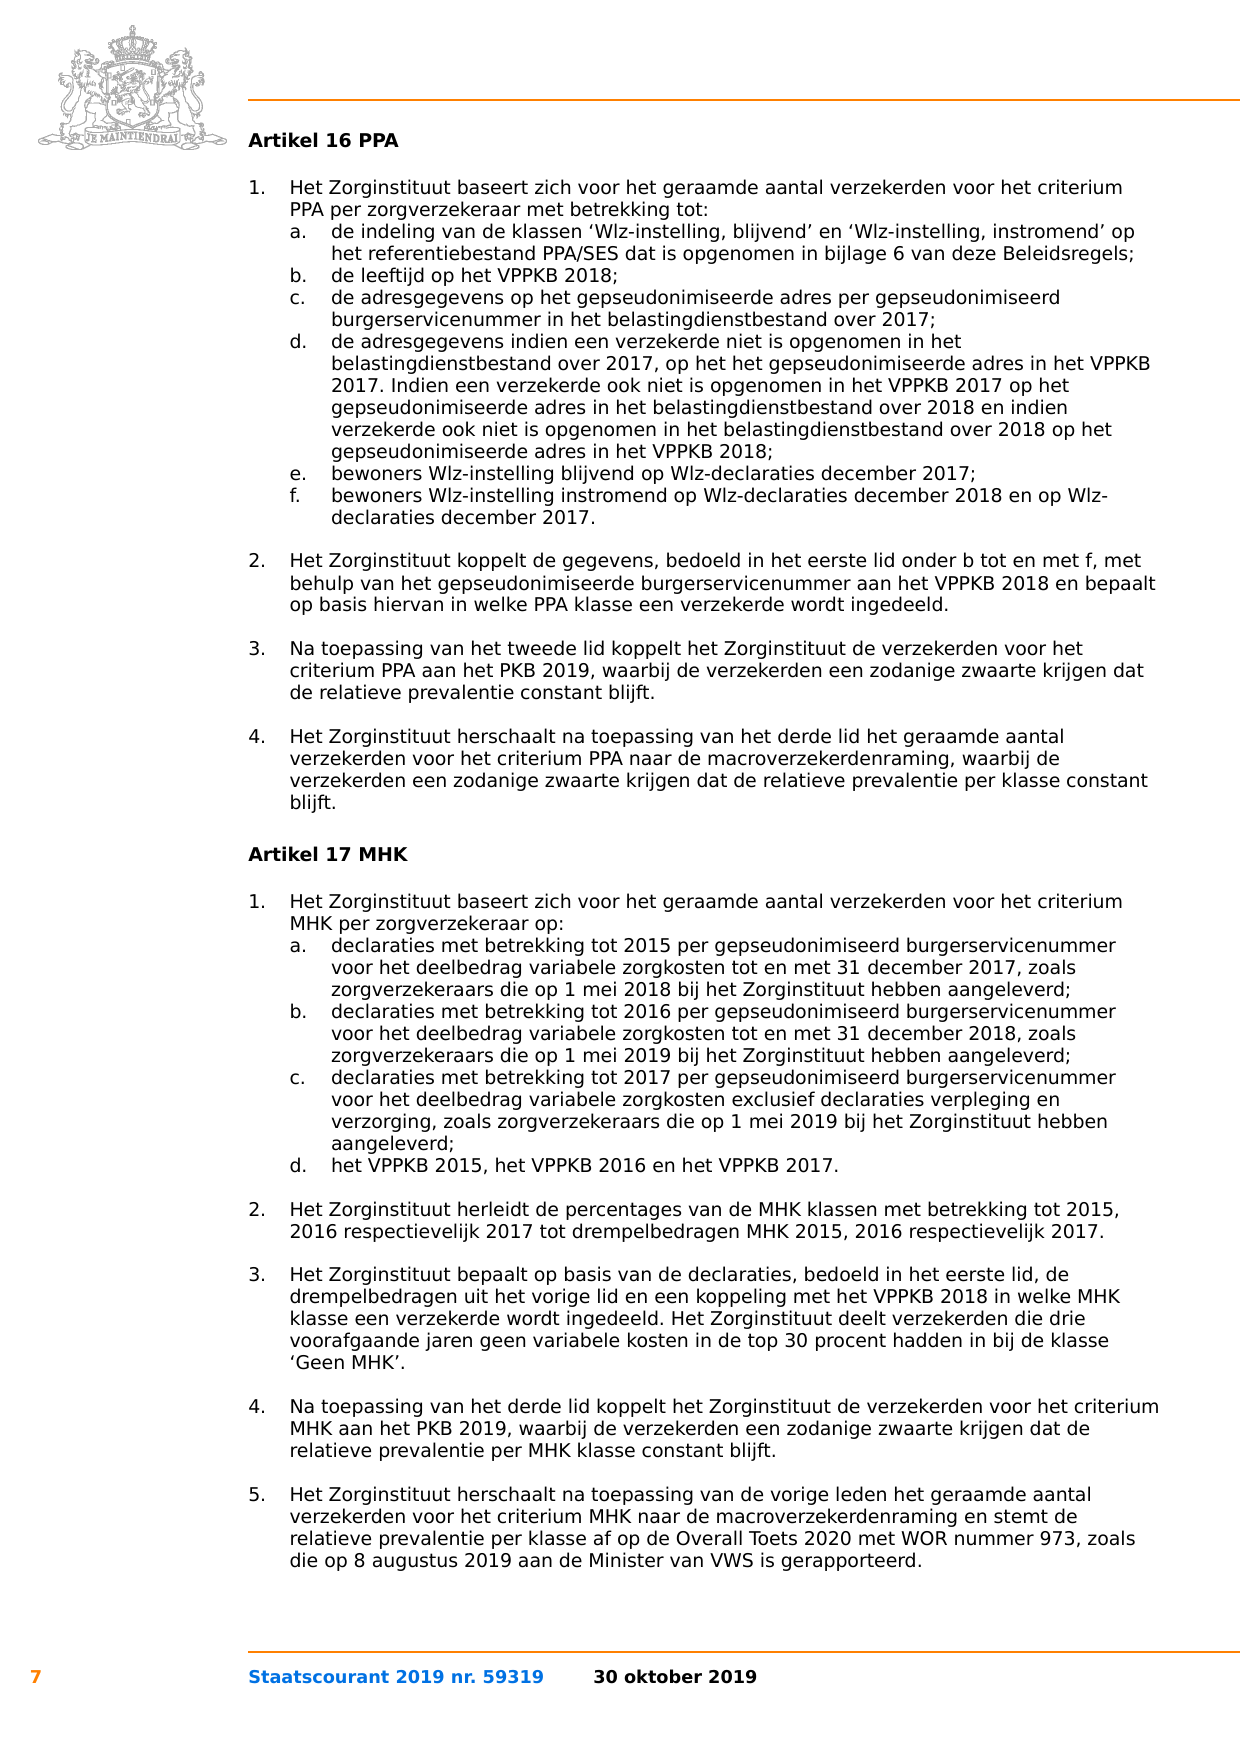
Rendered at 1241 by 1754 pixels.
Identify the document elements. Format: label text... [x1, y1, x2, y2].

text c. declaraties met betrekking tot 2017 per gepseudonimiseerd burgerservicenummer voor het deelbedrag variabele zorgkosten exclusief declaraties verpleging en verzorging, zoals zorgverzekeraars die op 1 mei 2019 bij het Zorginstituut hebben aangeleverd; [289, 1067, 1163, 1155]
text 2. Het Zorginstituut herleidt de percentages van de MHK klassen met betrekking tot 2015, 2016 respectievelijk 2017 tot drempelbedragen MHK 2015, 2016 respectievelijk 2017. [248, 1198, 1163, 1242]
text d. het VPPKB 2015, het VPPKB 2016 en het VPPKB 2017. [289, 1155, 1163, 1177]
text c. de adresgegevens op het gepseudonimiseerde adres per gepseudonimiseerd burgerservicenummer in het belastingdienstbestand over 2017; [289, 287, 1163, 331]
text 1. Het Zorginstituut baseert zich voor het geraamde aantal verzekerden voor het criterium PPA per zorgverzekeraar met betrekking tot: [248, 177, 1163, 221]
text 4. Het Zorginstituut herschaalt na toepassing van het derde lid het geraamde aantal verzekerden voor het criterium PPA naar de macroverzekerdenraming, waarbij de verzekerden een zodanige zwaarte krijgen dat de relatieve prevalentie per klasse constant blijft. [248, 726, 1163, 814]
text d. de adresgegevens indien een verzekerde niet is opgenomen in het belastingdienstbestand over 2017, op het het gepseudonimiseerde adres in het VPPKB 2017. Indien een verzekerde ook niet is opgenomen in het VPPKB 2017 op het gepseudonimiseerde adres in het belastingdienstbestand over 2018 en indien verzekerde ook niet is opgenomen in het belastingdienstbestand over 2018 op het gepseudonimiseerde adres in het VPPKB 2018; [289, 331, 1163, 463]
subtitle Artikel 16 PPA [248, 130, 1163, 152]
text e. bewoners Wlz-instelling blijvend op Wlz-declaraties december 2017; [289, 463, 1163, 484]
text 3. Het Zorginstituut bepaalt op basis van de declaraties, bedoeld in het eerste lid, de drempelbedragen uit het vorige lid en een koppeling met het VPPKB 2018 in welke MHK klasse een verzekerde wordt ingedeeld. Het Zorginstituut deelt verzekerden die drie voorafgaande jaren geen variabele kosten in de top 30 procent hadden in bij de klasse ‘Geen MHK’. [248, 1264, 1163, 1374]
picture [38, 25, 227, 150]
text 5. Het Zorginstituut herschaalt na toepassing van de vorige leden het geraamde aantal verzekerden voor het criterium MHK naar de macroverzekerdenraming en stemt de relatieve prevalentie per klasse af op de Overall Toets 2020 met WOR nummer 973, zoals die op 8 augustus 2019 aan de Minister van VWS is gerapporteerd. [248, 1484, 1163, 1572]
text f. bewoners Wlz-instelling instromend op Wlz-declaraties december 2018 en op Wlz-declaraties december 2017. [289, 484, 1163, 528]
text 1. Het Zorginstituut baseert zich voor het geraamde aantal verzekerden voor het criterium MHK per zorgverzekeraar op: [248, 891, 1163, 935]
text b. declaraties met betrekking tot 2016 per gepseudonimiseerd burgerservicenummer voor het deelbedrag variabele zorgkosten tot en met 31 december 2018, zoals zorgverzekeraars die op 1 mei 2019 bij het Zorginstituut hebben aangeleverd; [289, 1001, 1163, 1067]
text 2. Het Zorginstituut koppelt de gegevens, bedoeld in het eerste lid onder b tot en met f, met behulp van het gepseudonimiseerde burgerservicenummer aan het VPPKB 2018 en bepaalt op basis hiervan in welke PPA klasse een verzekerde wordt ingedeeld. [248, 550, 1163, 616]
text 3. Na toepassing van het tweede lid koppelt het Zorginstituut de verzekerden voor het criterium PPA aan het PKB 2019, waarbij de verzekerden een zodanige zwaarte krijgen dat de relatieve prevalentie constant blijft. [248, 638, 1163, 704]
text a. declaraties met betrekking tot 2015 per gepseudonimiseerd burgerservicenummer voor het deelbedrag variabele zorgkosten tot en met 31 december 2017, zoals zorgverzekeraars die op 1 mei 2018 bij het Zorginstituut hebben aangeleverd; [289, 935, 1163, 1001]
subtitle Artikel 17 MHK [248, 844, 1163, 866]
text 4. Na toepassing van het derde lid koppelt het Zorginstituut de verzekerden voor het criterium MHK aan het PKB 2019, waarbij de verzekerden een zodanige zwaarte krijgen dat de relatieve prevalentie per MHK klasse constant blijft. [248, 1396, 1163, 1462]
text a. de indeling van de klassen ‘Wlz-instelling, blijvend’ en ‘Wlz-instelling, instromend’ op het referentiebestand PPA/SES dat is opgenomen in bijlage 6 van deze Beleidsregels; [289, 221, 1163, 265]
text b. de leeftijd op het VPPKB 2018; [289, 265, 1163, 287]
